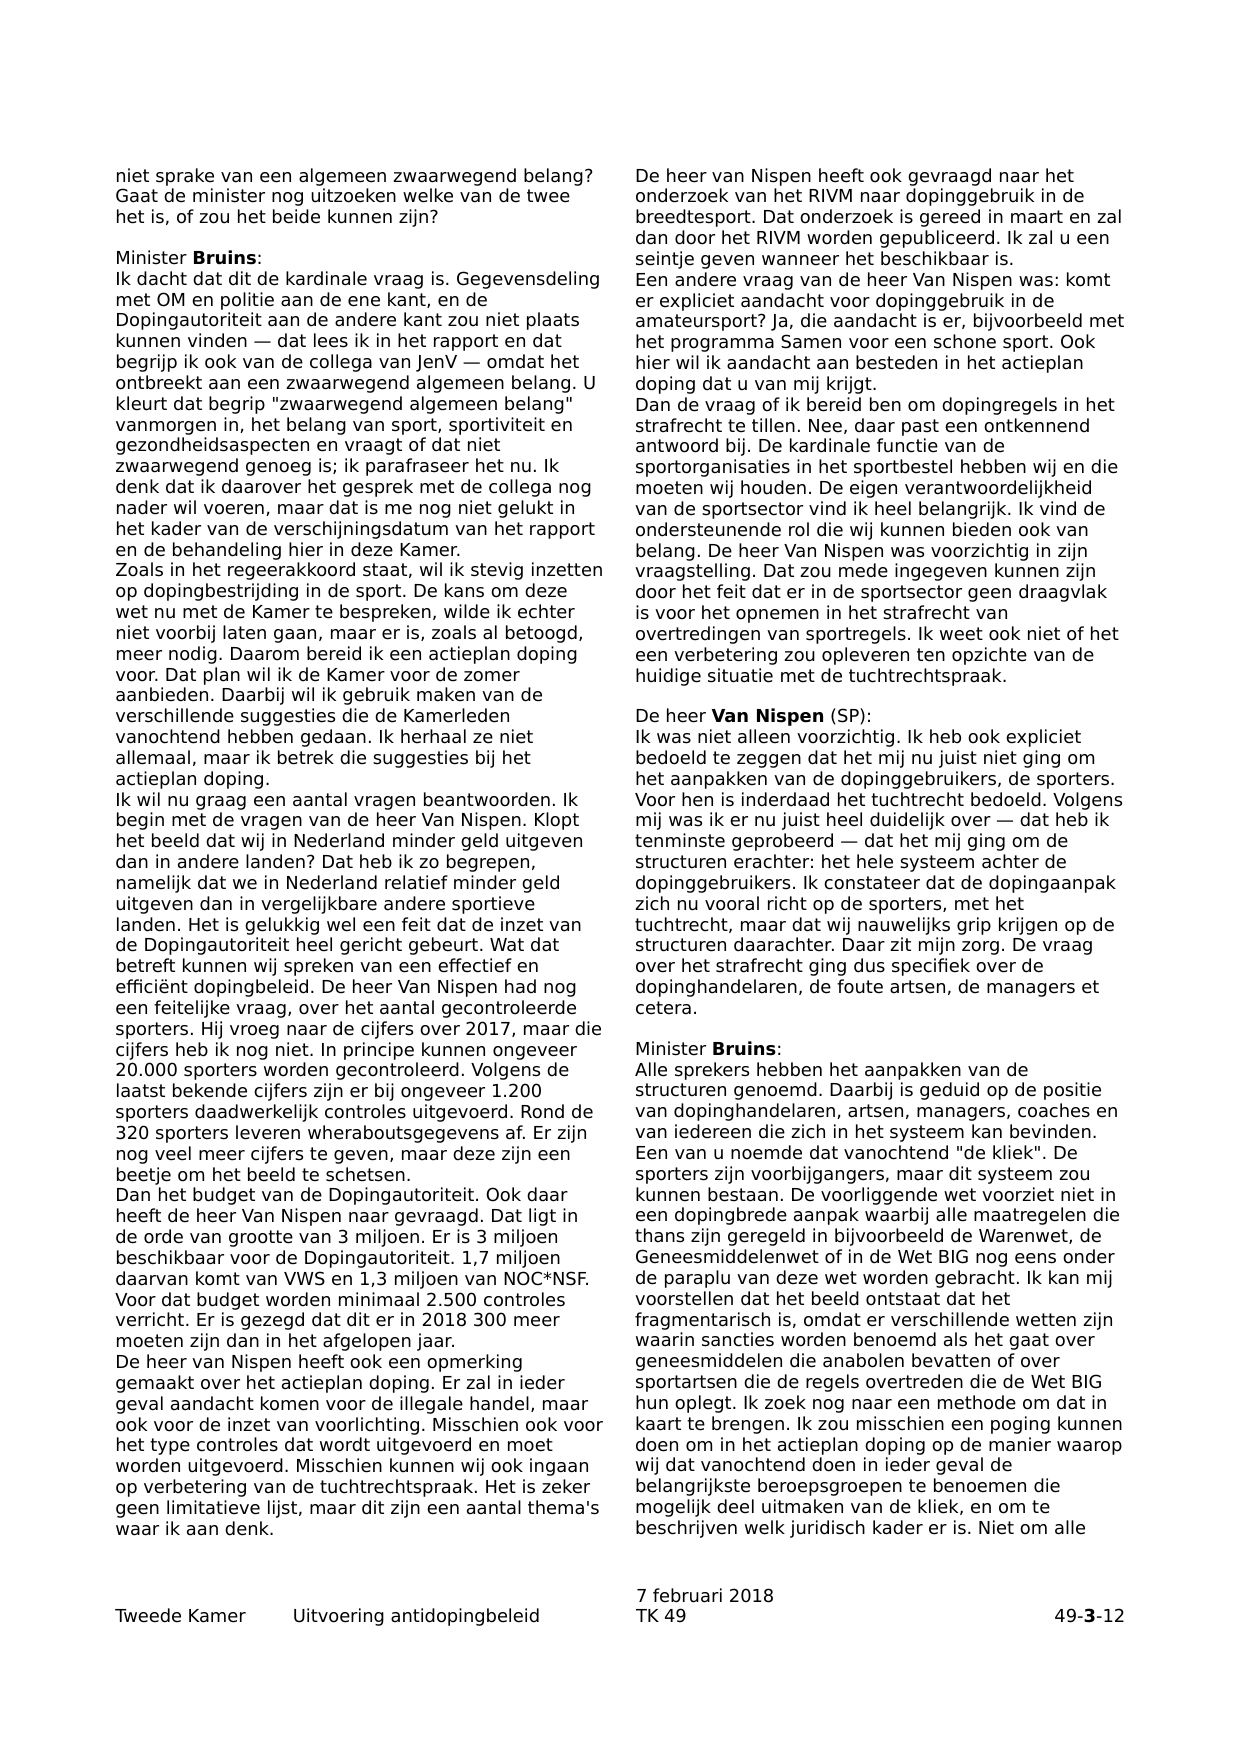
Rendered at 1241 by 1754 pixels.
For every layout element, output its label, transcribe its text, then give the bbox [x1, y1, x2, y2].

text Dan het budget van de Dopingautoriteit. Ook daar heeft de heer Van Nispen naar gevraagd. Dat ligt in de orde van grootte van 3 miljoen. Er is 3 miljoen beschikbaar voor de Dopingautoriteit. 1,7 miljoen daarvan komt van VWS en 1,3 miljoen van NOC*NSF. Voor dat budget worden minimaal 2.500 controles verricht. Er is gezegd dat dit er in 2018 300 meer moeten zijn dan in het afgelopen jaar. [115, 1185, 605, 1352]
text De heer van Nispen heeft ook gevraagd naar het onderzoek van het RIVM naar dopinggebruik in de breedtesport. Dat onderzoek is gereed in maart en zal dan door het RIVM worden gepubliceerd. Ik zal u een seintje geven wanneer het beschikbaar is. [635, 165, 1125, 269]
text Zoals in het regeerakkoord staat, wil ik stevig inzetten op dopingbestrijding in de sport. De kans om deze wet nu met de Kamer te bespreken, wilde ik echter niet voorbij laten gaan, maar er is, zoals al betoogd, meer nodig. Daarom bereid ik een actieplan doping voor. Dat plan wil ik de Kamer voor de zomer aanbieden. Daarbij wil ik gebruik maken van de verschillende suggesties die de Kamerleden vanochtend hebben gedaan. Ik herhaal ze niet allemaal, maar ik betrek die suggesties bij het actieplan doping. [115, 560, 605, 789]
text Ik was niet alleen voorzichtig. Ik heb ook expliciet bedoeld te zeggen dat het mij nu juist niet ging om het aanpakken van de dopinggebruikers, de sporters. Voor hen is inderdaad het tuchtrecht bedoeld. Volgens mij was ik er nu juist heel duidelijk over — dat heb ik tenminste geprobeerd — dat het mij ging om de structuren erachter: het hele systeem achter de dopinggebruikers. Ik constateer dat de dopingaanpak zich nu vooral richt op de sporters, met het tuchtrecht, maar dat wij nauwelijks grip krijgen op de structuren daarachter. Daar zit mijn zorg. De vraag over het strafrecht ging dus specifiek over de dopinghandelaren, de foute artsen, de managers et cetera. [635, 727, 1125, 1018]
text Alle sprekers hebben het aanpakken van de structuren genoemd. Daarbij is geduid op de positie van dopinghandelaren, artsen, managers, coaches en van iedereen die zich in het systeem kan bevinden. Een van u noemde dat vanochtend "de kliek". De sporters zijn voorbijgangers, maar dit systeem zou kunnen bestaan. De voorliggende wet voorziet niet in een dopingbrede aanpak waarbij alle maatregelen die thans zijn geregeld in bijvoorbeeld de Warenwet, de Geneesmiddelenwet of in de Wet BIG nog eens onder de paraplu van deze wet worden gebracht. Ik kan mij voorstellen dat het beeld ontstaat dat het fragmentarisch is, omdat er verschillende wetten zijn waarin sancties worden benoemd als het gaat over geneesmiddelen die anabolen bevatten of over sportartsen die de regels overtreden die de Wet BIG hun oplegt. Ik zoek nog naar een methode om dat in kaart te brengen. Ik zou misschien een poging kunnen doen om in het actieplan doping op de manier waarop wij dat vanochtend doen in ieder geval de belangrijkste beroepsgroepen te benoemen die mogelijk deel uitmaken van de kliek, en om te beschrijven welk juridisch kader er is. Niet om alle [635, 1059, 1125, 1538]
text Minister Bruins: [635, 1038, 1125, 1059]
text Minister Bruins: [115, 248, 605, 268]
text Ik wil nu graag een aantal vragen beantwoorden. Ik begin met de vragen van de heer Van Nispen. Klopt het beeld dat wij in Nederland minder geld uitgeven dan in andere landen? Dat heb ik zo begrepen, namelijk dat we in Nederland relatief minder geld uitgeven dan in vergelijkbare andere sportieve landen. Het is gelukkig wel een feit dat de inzet van de Dopingautoriteit heel gericht gebeurt. Wat dat betreft kunnen wij spreken van een effectief en efficiënt dopingbeleid. De heer Van Nispen had nog een feitelijke vraag, over het aantal gecontroleerde sporters. Hij vroeg naar de cijfers over 2017, maar die cijfers heb ik nog niet. In principe kunnen ongeveer 20.000 sporters worden gecontroleerd. Volgens de laatst bekende cijfers zijn er bij ongeveer 1.200 sporters daadwerkelijk controles uitgevoerd. Rond de 320 sporters leveren wheraboutsgegevens af. Er zijn nog veel meer cijfers te geven, maar deze zijn een beetje om het beeld te schetsen. [115, 789, 605, 1185]
text Een andere vraag van de heer Van Nispen was: komt er expliciet aandacht voor dopinggebruik in de amateursport? Ja, die aandacht is er, bijvoorbeeld met het programma Samen voor een schone sport. Ook hier wil ik aandacht aan besteden in het actieplan doping dat u van mij krijgt. [635, 269, 1125, 394]
text De heer van Nispen heeft ook een opmerking gemaakt over het actieplan doping. Er zal in ieder geval aandacht komen voor de illegale handel, maar ook voor de inzet van voorlichting. Misschien ook voor het type controles dat wordt uitgevoerd en moet worden uitgevoerd. Misschien kunnen wij ook ingaan op verbetering van de tuchtrechtspraak. Het is zeker geen limitatieve lijst, maar dit zijn een aantal thema's waar ik aan denk. [115, 1352, 605, 1539]
text Dan de vraag of ik bereid ben om dopingregels in het strafrecht te tillen. Nee, daar past een ontkennend antwoord bij. De kardinale functie van de sportorganisaties in het sportbestel hebben wij en die moeten wij houden. De eigen verantwoordelijkheid van de sportsector vind ik heel belangrijk. Ik vind de ondersteunende rol die wij kunnen bieden ook van belang. De heer Van Nispen was voorzichtig in zijn vraagstelling. Dat zou mede ingegeven kunnen zijn door het feit dat er in de sportsector geen draagvlak is voor het opnemen in het strafrecht van overtredingen van sportregels. Ik weet ook niet of het een verbetering zou opleveren ten opzichte van de huidige situatie met de tuchtrechtspraak. [635, 394, 1125, 686]
text niet sprake van een algemeen zwaarwegend belang? Gaat de minister nog uitzoeken welke van de twee het is, of zou het beide kunnen zijn? [115, 165, 605, 228]
text Ik dacht dat dit de kardinale vraag is. Gegevensdeling met OM en politie aan de ene kant, en de Dopingautoriteit aan de andere kant zou niet plaats kunnen vinden — dat lees ik in het rapport en dat begrijp ik ook van de collega van JenV — omdat het ontbreekt aan een zwaarwegend algemeen belang. U kleurt dat begrip "zwaarwegend algemeen belang" vanmorgen in, het belang van sport, sportiviteit en gezondheidsaspecten en vraagt of dat niet zwaarwegend genoeg is; ik parafraseer het nu. Ik denk dat ik daarover het gesprek met de collega nog nader wil voeren, maar dat is me nog niet gelukt in het kader van de verschijningsdatum van het rapport en de behandeling hier in deze Kamer. [115, 268, 605, 560]
text De heer Van Nispen (SP): [635, 706, 1125, 727]
